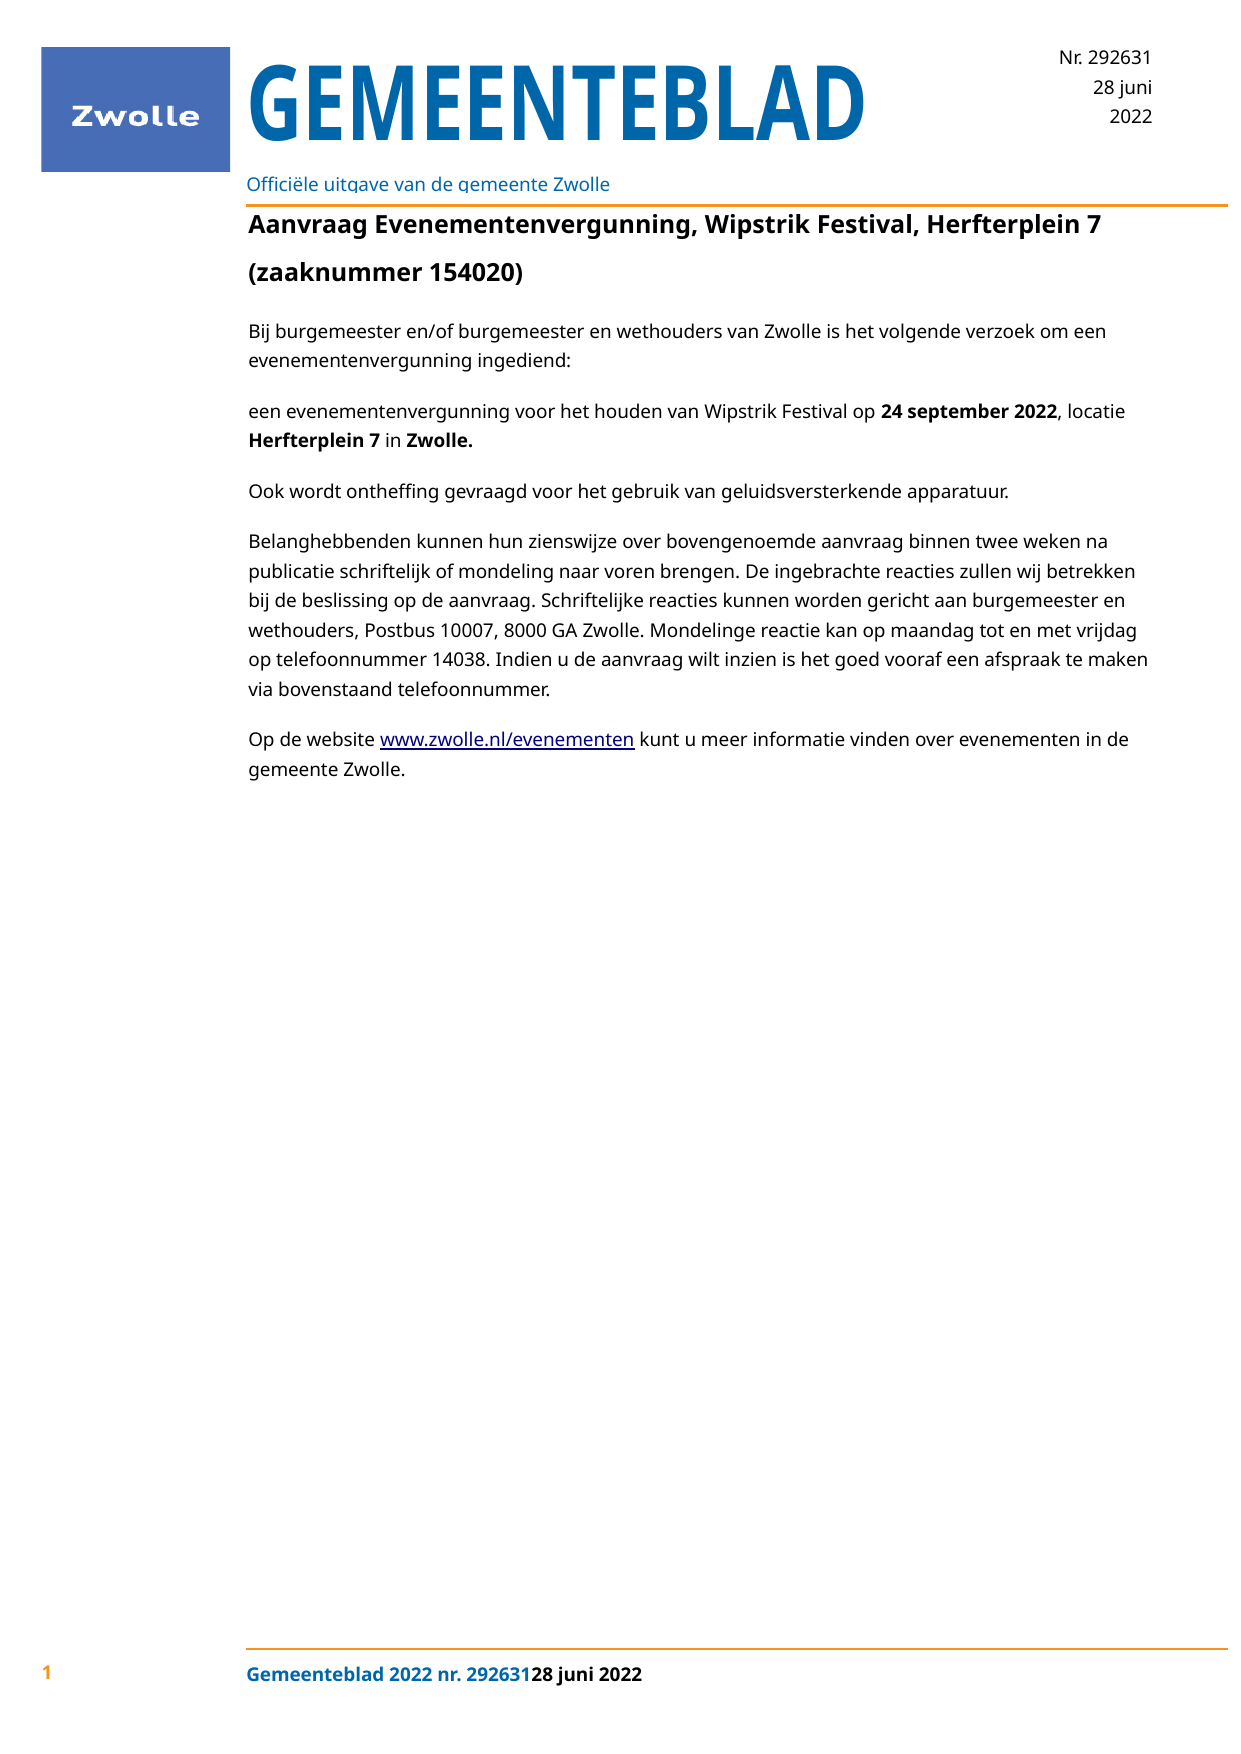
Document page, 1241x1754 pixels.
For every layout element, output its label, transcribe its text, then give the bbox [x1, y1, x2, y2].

text een evenementenvergunning voor het houden van Wipstrik Festival op 24 september 2022, locatie Herfterplein 7 in Zwolle. [248, 398, 1152, 453]
text Bij burgemeester en/of burgemeester en wethouders van Zwolle is het volgende verzoek om een evenementenvergunning ingediend: [248, 318, 1152, 373]
picture [41, 47, 231, 172]
text Ook wordt ontheffing gevraagd voor het gebruik van geluidsversterkende apparatuur. [248, 478, 1152, 504]
text Op de website www.zwolle.nl/evenementen kunt u meer informatie vinden over evenementen in de gemeente Zwolle. [248, 727, 1152, 782]
text Belanghebbenden kunnen hun zienswijze over bovengenoemde aanvraag binnen twee weken na publicatie schriftelijk of mondeling naar voren brengen. De ingebrachte reacties zullen wij betrekken bij de beslissing op de aanvraag. Schriftelijke reacties kunnen worden gericht aan burgemeester en wethouders, Postbus 10007, 8000 GA Zwolle. Mondelinge reactie kan op maandag tot en met vrijdag op telefoonnummer 14038. Indien u de aanvraag wilt inzien is het goed vooraf een afspraak te maken via bovenstaand telefoonnummer. [248, 528, 1152, 702]
text Aanvraag Evenementenvergunning, Wipstrik Festival, Herfterplein 7 (zaaknummer 154020) [248, 207, 1152, 288]
